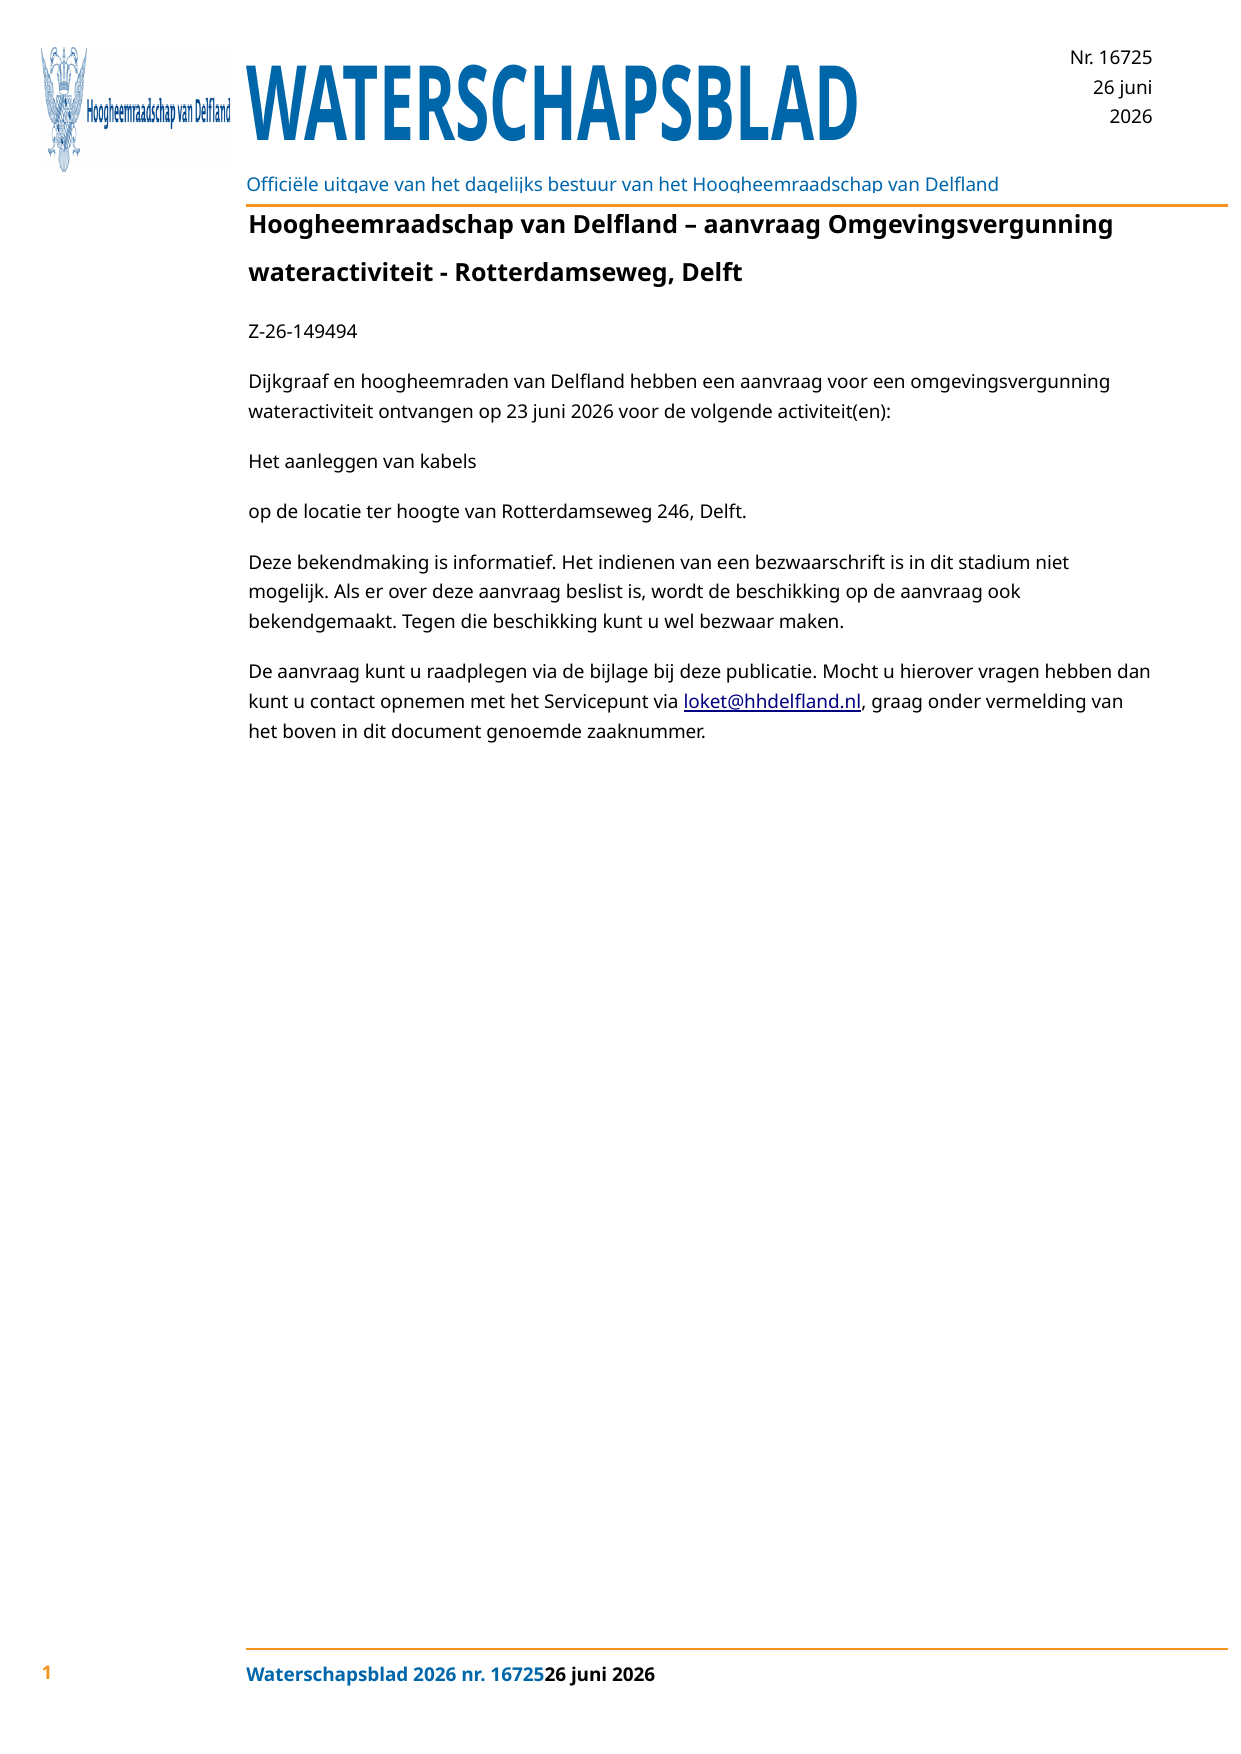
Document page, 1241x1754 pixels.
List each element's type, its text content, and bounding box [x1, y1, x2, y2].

text op de locatie ter hoogte van Rotterdamseweg 246, Delft. [248, 499, 1152, 524]
text Deze bekendmaking is informatief. Het indienen van een bezwaarschrift is in dit stadium niet mogelijk. Als er over deze aanvraag beslist is, wordt de beschikking op de aanvraag ook bekendgemaakt. Tegen die beschikking kunt u wel bezwaar maken. [248, 549, 1152, 634]
text Z-26-149494 [248, 318, 1152, 344]
text Dijkgraaf en hoogheemraden van Delfland hebben een aanvraag voor een omgevingsvergunning wateractiviteit ontvangen op 23 juni 2026 voor de volgende activiteit(en): [248, 368, 1152, 424]
text Hoogheemraadschap van Delfland – aanvraag Omgevingsvergunning wateractiviteit - Rotterdamseweg, Delft [248, 207, 1152, 288]
text De aanvraag kunt u raadplegen via de bijlage bij deze publicatie. Mocht u hierover vragen hebben dan kunt u contact opnemen met het Servicepunt via loket@hhdelfland.nl, graag onder vermelding van het boven in dit document genoemde zaaknummer. [248, 659, 1152, 744]
text Het aanleggen van kabels [248, 448, 1152, 474]
picture [41, 47, 231, 172]
